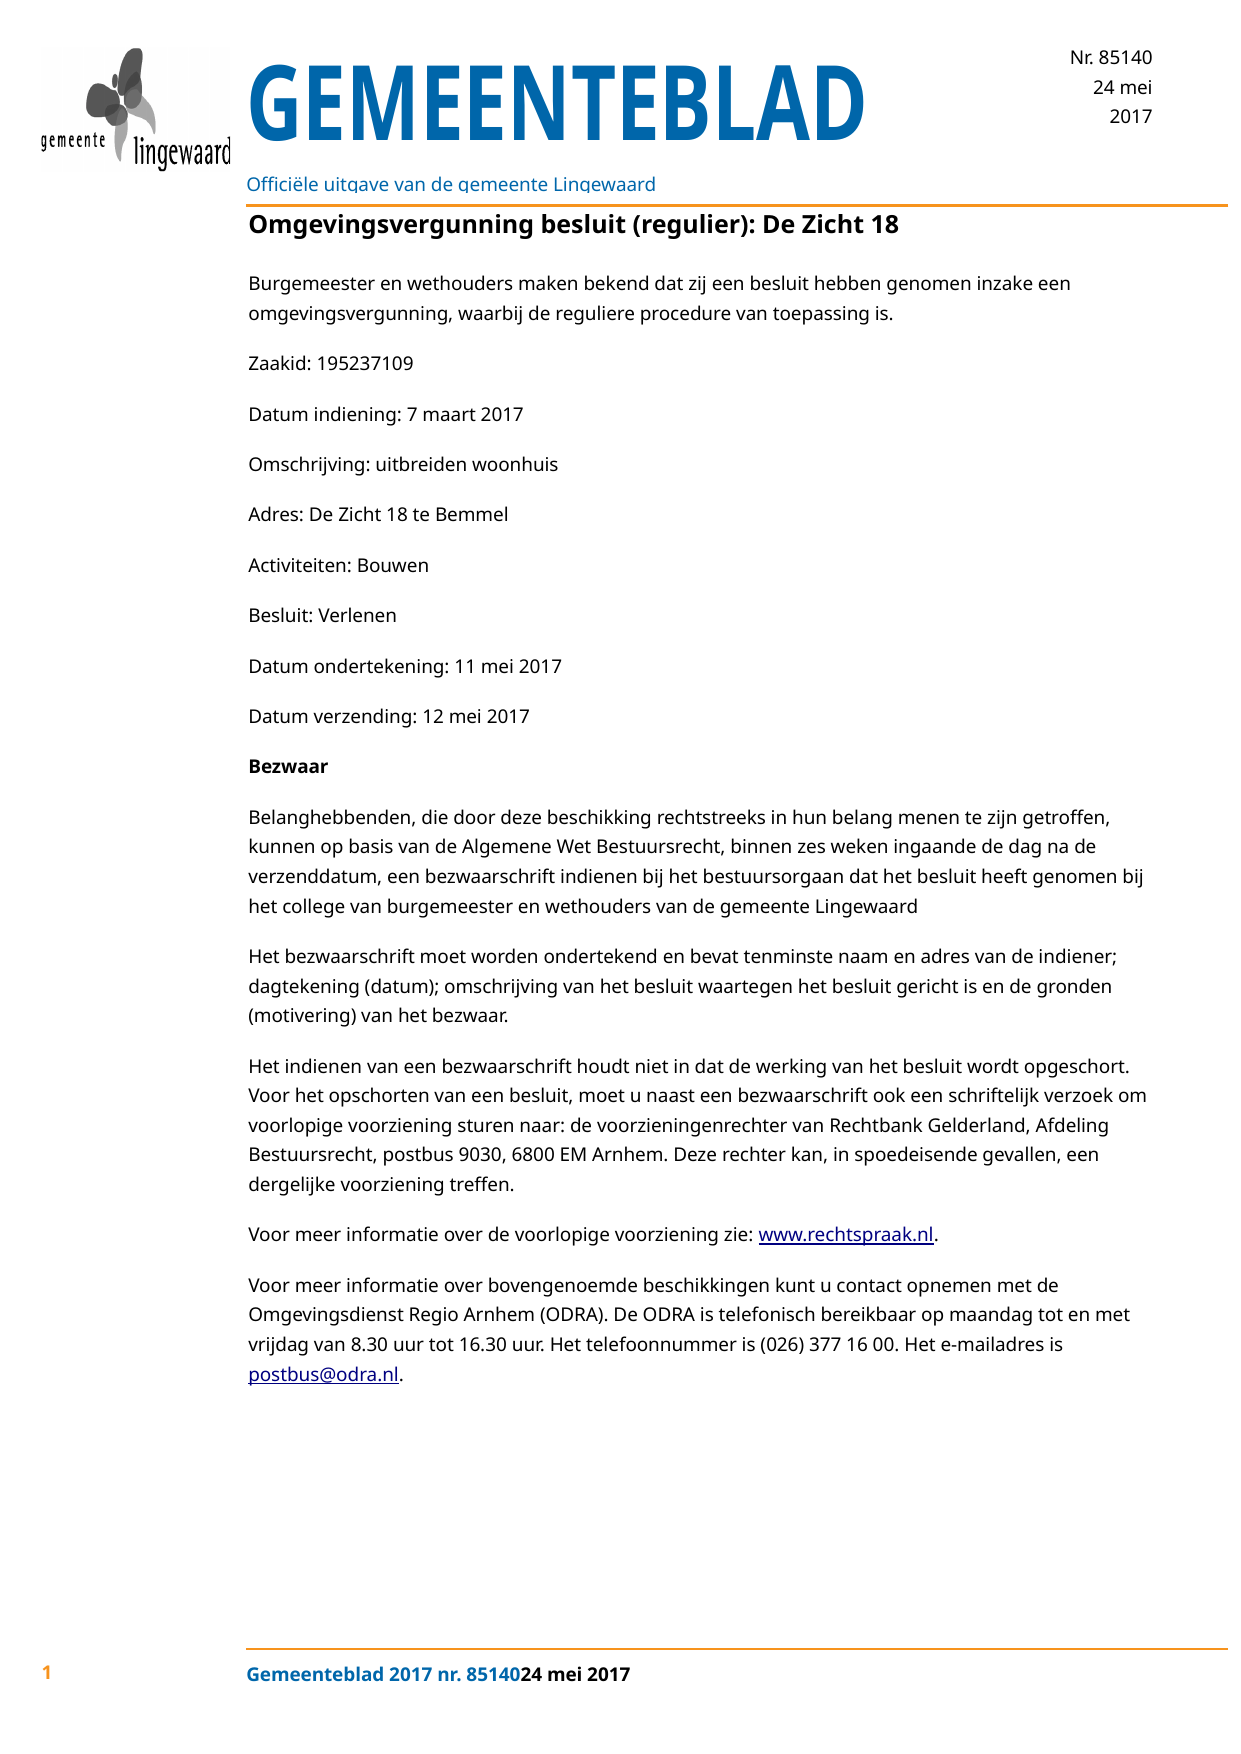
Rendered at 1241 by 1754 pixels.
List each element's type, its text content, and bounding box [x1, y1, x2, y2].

picture [41, 47, 231, 172]
text Het indienen van een bezwaarschrift houdt niet in dat de werking van het besluit wordt opgeschort. Voor het opschorten van een besluit, moet u naast een bezwaarschrift ook een schriftelijk verzoek om voorlopige voorziening sturen naar: de voorzieningenrechter van Rechtbank Gelderland, Afdeling Bestuursrecht, postbus 9030, 6800 EM Arnhem. Deze rechter kan, in spoedeisende gevallen, een dergelijke voorziening treffen. [248, 1053, 1152, 1197]
text Bezwaar [248, 754, 1152, 779]
text Datum verzending: 12 mei 2017 [248, 703, 1152, 729]
text Voor meer informatie over de voorlopige voorziening zie: www.rechtspraak.nl. [248, 1222, 1152, 1247]
text Datum ondertekening: 11 mei 2017 [248, 653, 1152, 678]
text Datum indiening: 7 maart 2017 [248, 401, 1152, 426]
text Omgevingsvergunning besluit (regulier): De Zicht 18 [248, 207, 1152, 241]
text Belanghebbenden, die door deze beschikking rechtstreeks in hun belang menen te zijn getroffen, kunnen op basis van de Algemene Wet Bestuursrecht, binnen zes weken ingaande de dag na de verzenddatum, een bezwaarschrift indienen bij het bestuursorgaan dat het besluit heeft genomen bij het college van burgemeester en wethouders van de gemeente Lingewaard [248, 804, 1152, 918]
text Voor meer informatie over bovengenoemde beschikkingen kunt u contact opnemen met de Omgevingsdienst Regio Arnhem (ODRA). De ODRA is telefonisch bereikbaar op maandag tot en met vrijdag van 8.30 uur tot 16.30 uur. Het telefoonnummer is (026) 377 16 00. Het e-mailadres is postbus@odra.nl. [248, 1272, 1152, 1386]
text Burgemeester en wethouders maken bekend dat zij een besluit hebben genomen inzake een omgevingsvergunning, waarbij de reguliere procedure van toepassing is. [248, 270, 1152, 326]
text Omschrijving: uitbreiden woonhuis [248, 451, 1152, 477]
text Activiteiten: Bouwen [248, 552, 1152, 578]
text Besluit: Verlenen [248, 602, 1152, 628]
text Adres: De Zicht 18 te Bemmel [248, 502, 1152, 527]
text Het bezwaarschrift moet worden ondertekend en bevat tenminste naam en adres van de indiener; dagtekening (datum); omschrijving van het besluit waartegen het besluit gericht is en de gronden (motivering) van het bezwaar. [248, 943, 1152, 1028]
text Zaakid: 195237109 [248, 350, 1152, 376]
